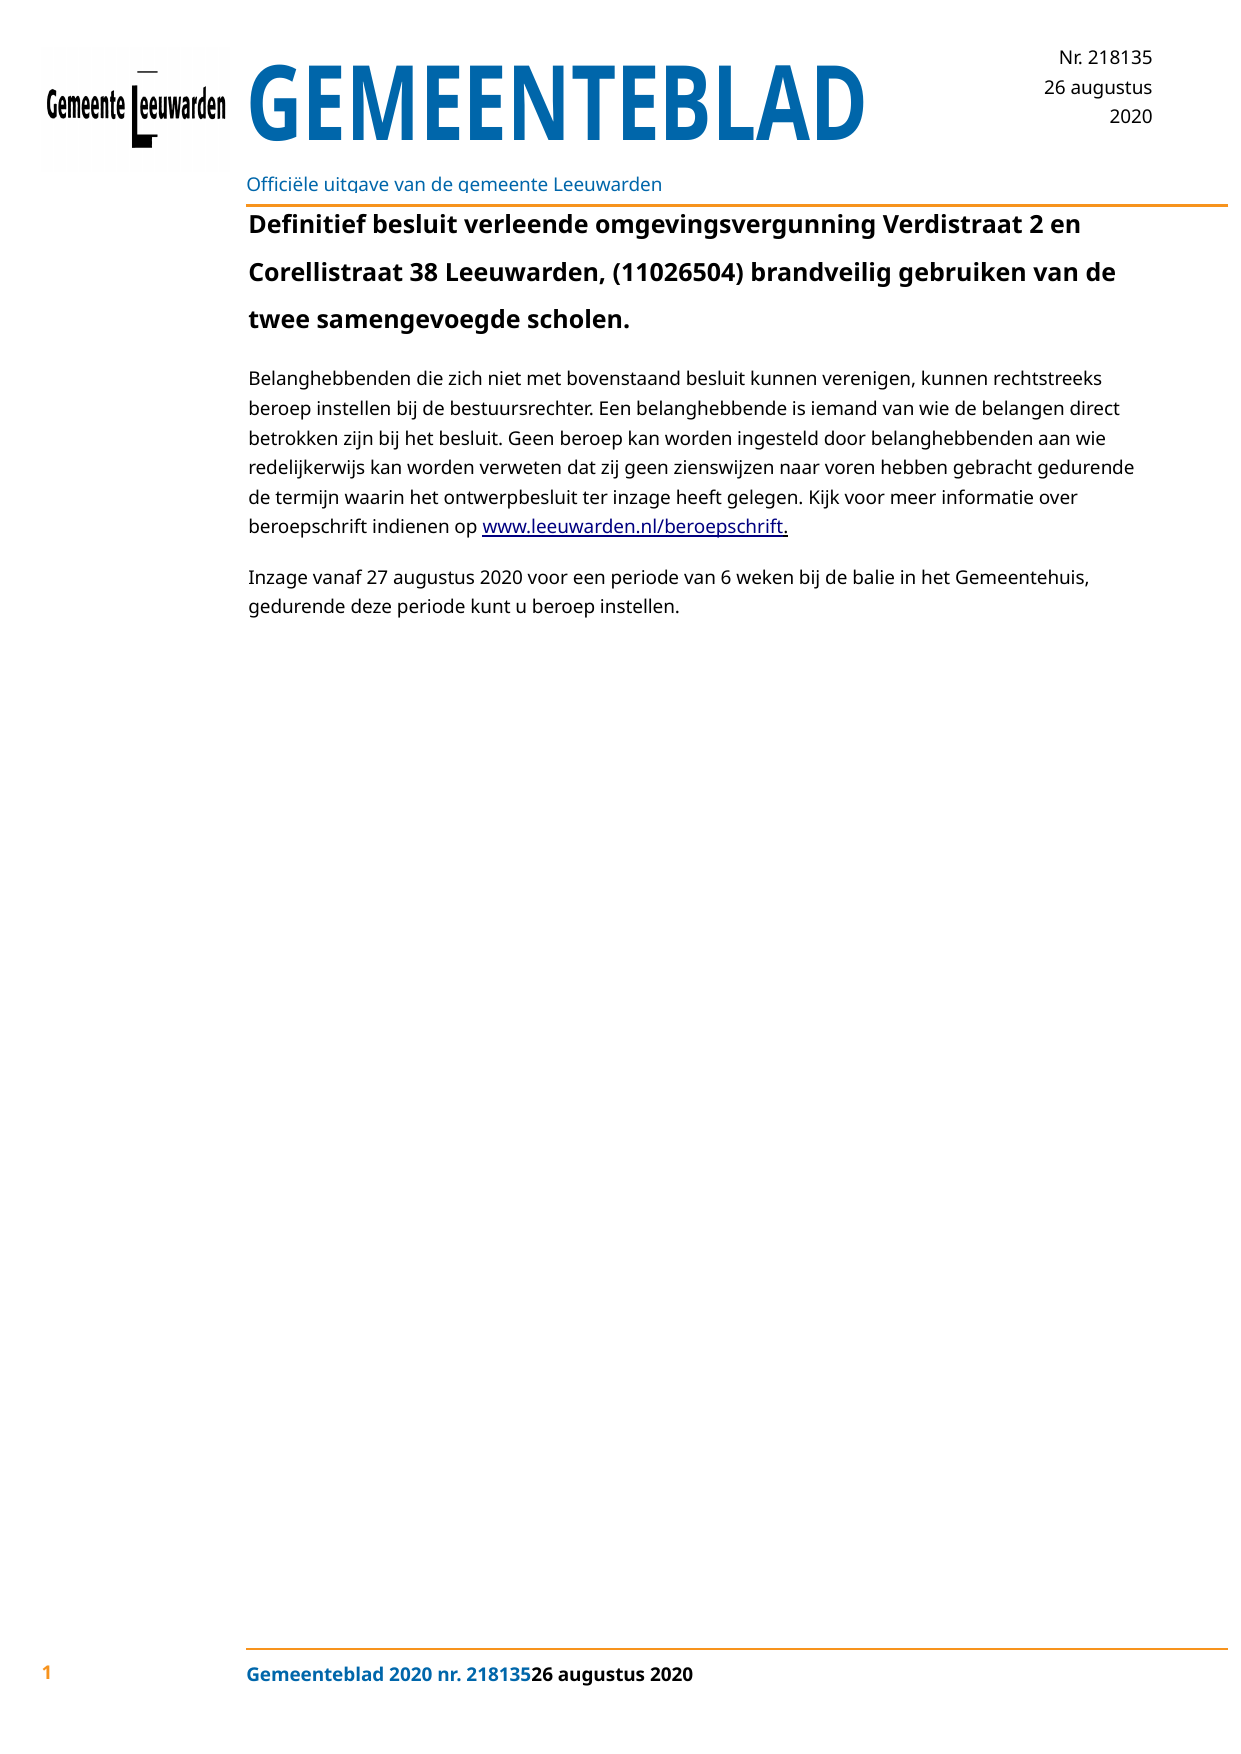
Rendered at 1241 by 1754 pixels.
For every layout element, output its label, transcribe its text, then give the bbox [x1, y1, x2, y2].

text Inzage vanaf 27 augustus 2020 voor een periode van 6 weken bij de balie in het Gemeentehuis, gedurende deze periode kunt u beroep instellen. [248, 564, 1152, 619]
text Belanghebbenden die zich niet met bovenstaand besluit kunnen verenigen, kunnen rechtstreeks beroep instellen bij de bestuursrechter. Een belanghebbende is iemand van wie de belangen direct betrokken zijn bij het besluit. Geen beroep kan worden ingesteld door belanghebbenden aan wie redelijkerwijs kan worden verweten dat zij geen zienswijzen naar voren hebben gebracht gedurende de termijn waarin het ontwerpbesluit ter inzage heeft gelegen. Kijk voor meer informatie over beroepschrift indienen op www.leeuwarden.nl/beroepschrift. [248, 366, 1152, 539]
picture [41, 47, 231, 172]
text Definitief besluit verleende omgevingsvergunning Verdistraat 2 en Corellistraat 38 Leeuwarden, (11026504) brandveilig gebruiken van de twee samengevoegde scholen. [248, 207, 1152, 336]
